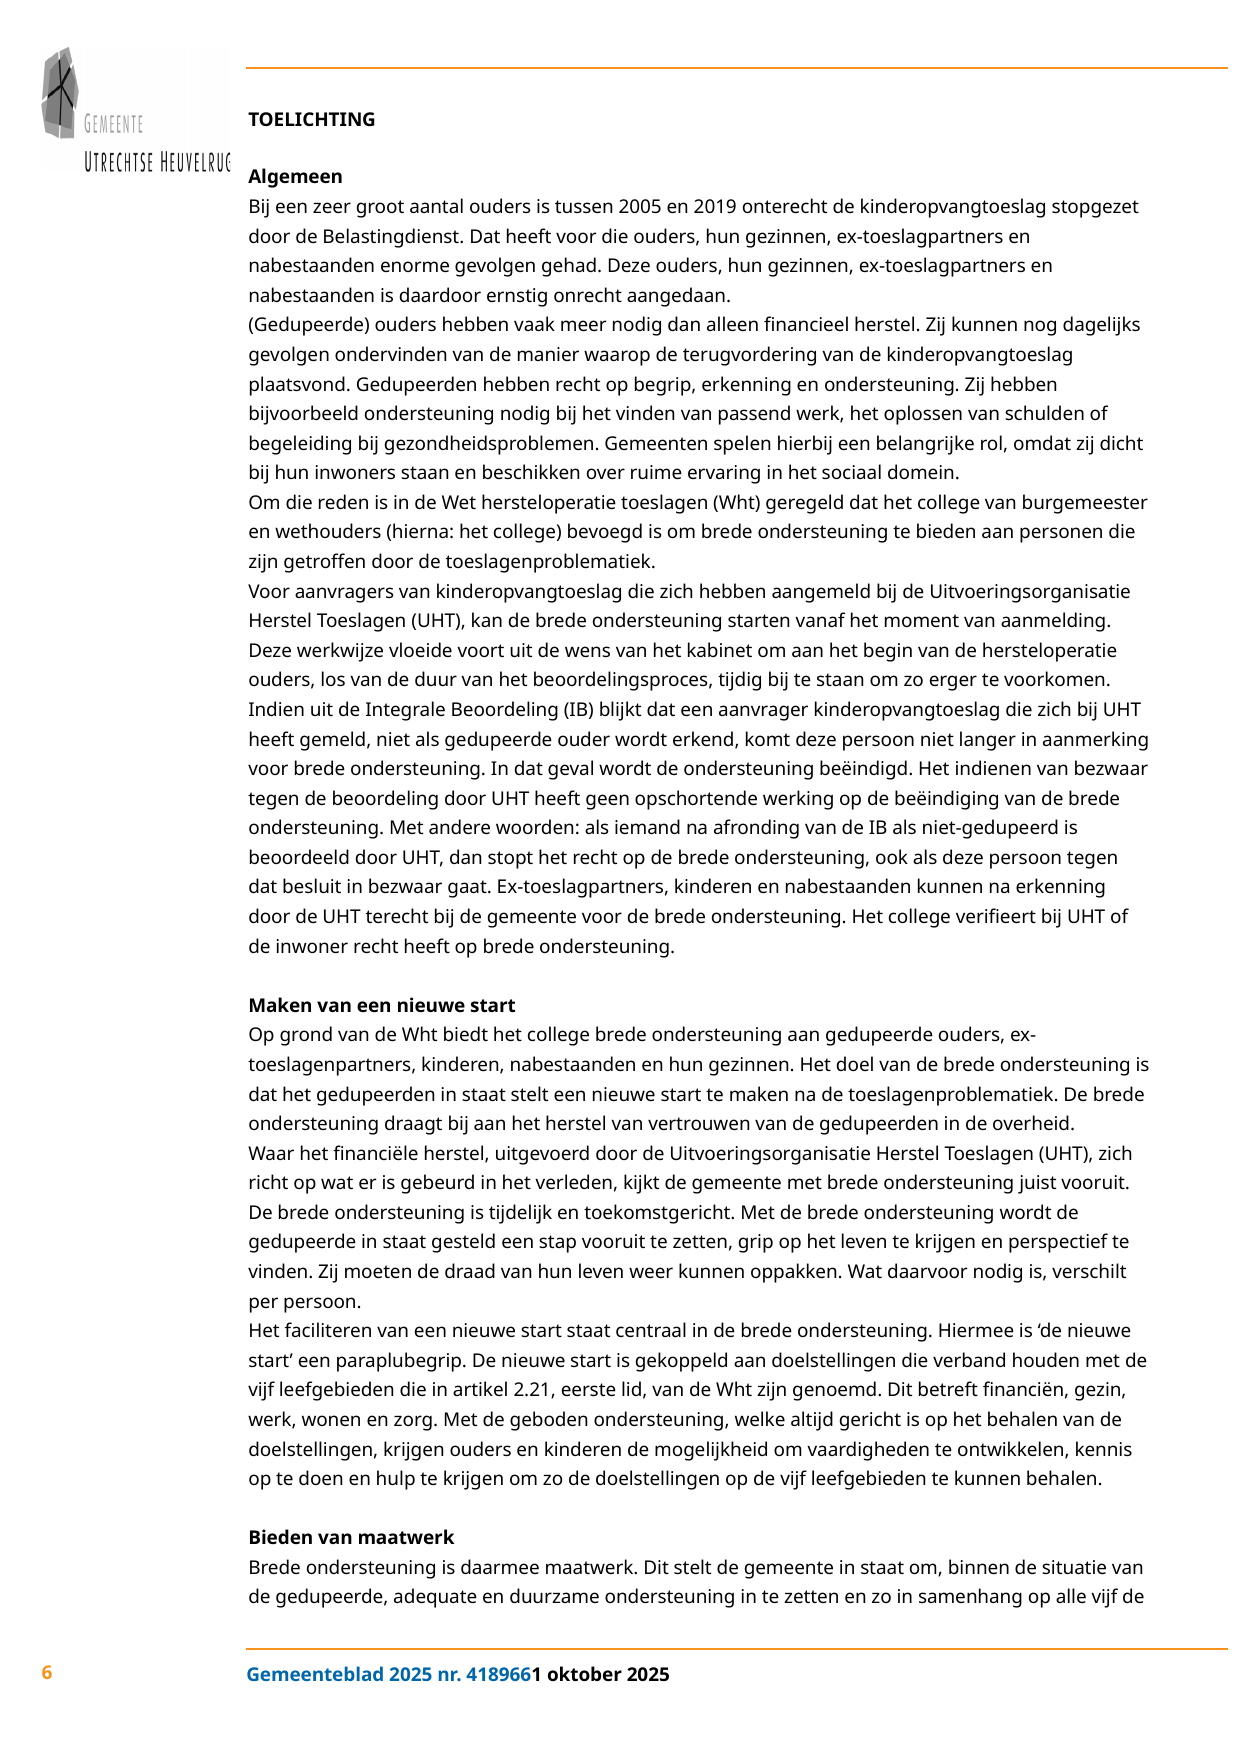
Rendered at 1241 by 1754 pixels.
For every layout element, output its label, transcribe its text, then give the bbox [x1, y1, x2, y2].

text Op grond van de Wht biedt het college brede ondersteuning aan gedupeerde ouders, ex-toeslagenpartners, kinderen, nabestaanden en hun gezinnen. Het doel van de brede ondersteuning is dat het gedupeerden in staat stelt een nieuwe start te maken na de toeslagenproblematiek. De brede ondersteuning draagt bij aan het herstel van vertrouwen van de gedupeerden in de overheid. [248, 1022, 1152, 1136]
text Waar het financiële herstel, uitgevoerd door de Uitvoeringsorganisatie Herstel Toeslagen (UHT), zich richt op wat er is gebeurd in het verleden, kijkt de gemeente met brede ondersteuning juist vooruit. De brede ondersteuning is tijdelijk en toekomstgericht. Met de brede ondersteuning wordt de gedupeerde in staat gesteld een stap vooruit te zetten, grip op het leven te krijgen en perspectief te vinden. Zij moeten de draad van hun leven weer kunnen oppakken. Wat daarvoor nodig is, verschilt per persoon. [248, 1140, 1152, 1313]
text Bieden van maatwerk [248, 1524, 1152, 1550]
text Voor aanvragers van kinderopvangtoeslag die zich hebben aangemeld bij de Uitvoeringsorganisatie Herstel Toeslagen (UHT), kan de brede ondersteuning starten vanaf het moment van aanmelding. Deze werkwijze vloeide voort uit de wens van het kabinet om aan het begin van de hersteloperatie ouders, los van de duur van het beoordelingsproces, tijdig bij te staan om zo erger te voorkomen. Indien uit de Integrale Beoordeling (IB) blijkt dat een aanvrager kinderopvangtoeslag die zich bij UHT heeft gemeld, niet als gedupeerde ouder wordt erkend, komt deze persoon niet langer in aanmerking voor brede ondersteuning. In dat geval wordt de ondersteuning beëindigd. Het indienen van bezwaar tegen de beoordeling door UHT heeft geen opschortende werking op de beëindiging van de brede ondersteuning. Met andere woorden: als iemand na afronding van de IB als niet-gedupeerd is beoordeeld door UHT, dan stopt het recht op de brede ondersteuning, ook als deze persoon tegen dat besluit in bezwaar gaat. Ex-toeslagpartners, kinderen en nabestaanden kunnen na erkenning door de UHT terecht bij de gemeente voor de brede ondersteuning. Het college verifieert bij UHT of de inwoner recht heeft op brede ondersteuning. [248, 578, 1152, 958]
text TOELICHTING [248, 95, 1152, 134]
text Het faciliteren van een nieuwe start staat centraal in de brede ondersteuning. Hiermee is ‘de nieuwe start’ een paraplubegrip. De nieuwe start is gekoppeld aan doelstellingen die verband houden met de vijf leefgebieden die in artikel 2.21, eerste lid, van de Wht zijn genoemd. Dit betreft financiën, gezin, werk, wonen en zorg. Met de geboden ondersteuning, welke altijd gericht is op het behalen van de doelstellingen, krijgen ouders en kinderen de mogelijkheid om vaardigheden te ontwikkelen, kennis op te doen en hulp te krijgen om zo de doelstellingen op de vijf leefgebieden te kunnen behalen. [248, 1317, 1152, 1491]
picture [41, 47, 231, 172]
text Maken van een nieuwe start [248, 992, 1152, 1018]
text Om die reden is in de Wet hersteloperatie toeslagen (Wht) geregeld dat het college van burgemeester en wethouders (hierna: het college) bevoegd is om brede ondersteuning te bieden aan personen die zijn getroffen door de toeslagenproblematiek. [248, 489, 1152, 574]
text (Gedupeerde) ouders hebben vaak meer nodig dan alleen financieel herstel. Zij kunnen nog dagelijks gevolgen ondervinden van de manier waarop de terugvordering van de kinderopvangtoeslag plaatsvond. Gedupeerden hebben recht op begrip, erkenning en ondersteuning. Zij hebben bijvoorbeeld ondersteuning nodig bij het vinden van passend werk, het oplossen van schulden of begeleiding bij gezondheidsproblemen. Gemeenten spelen hierbij een belangrijke rol, omdat zij dicht bij hun inwoners staan en beschikken over ruime ervaring in het sociaal domein. [248, 312, 1152, 485]
text Bij een zeer groot aantal ouders is tussen 2005 en 2019 onterecht de kinderopvangtoeslag stopgezet door de Belastingdienst. Dat heeft voor die ouders, hun gezinnen, ex-toeslagpartners en nabestaanden enorme gevolgen gehad. Deze ouders, hun gezinnen, ex-toeslagpartners en nabestaanden is daardoor ernstig onrecht aangedaan. [248, 193, 1152, 308]
text Algemeen [248, 164, 1152, 189]
text Brede ondersteuning is daarmee maatwerk. Dit stelt de gemeente in staat om, binnen de situatie van de gedupeerde, adequate en duurzame ondersteuning in te zetten en zo in samenhang op alle vijf de [248, 1554, 1152, 1609]
